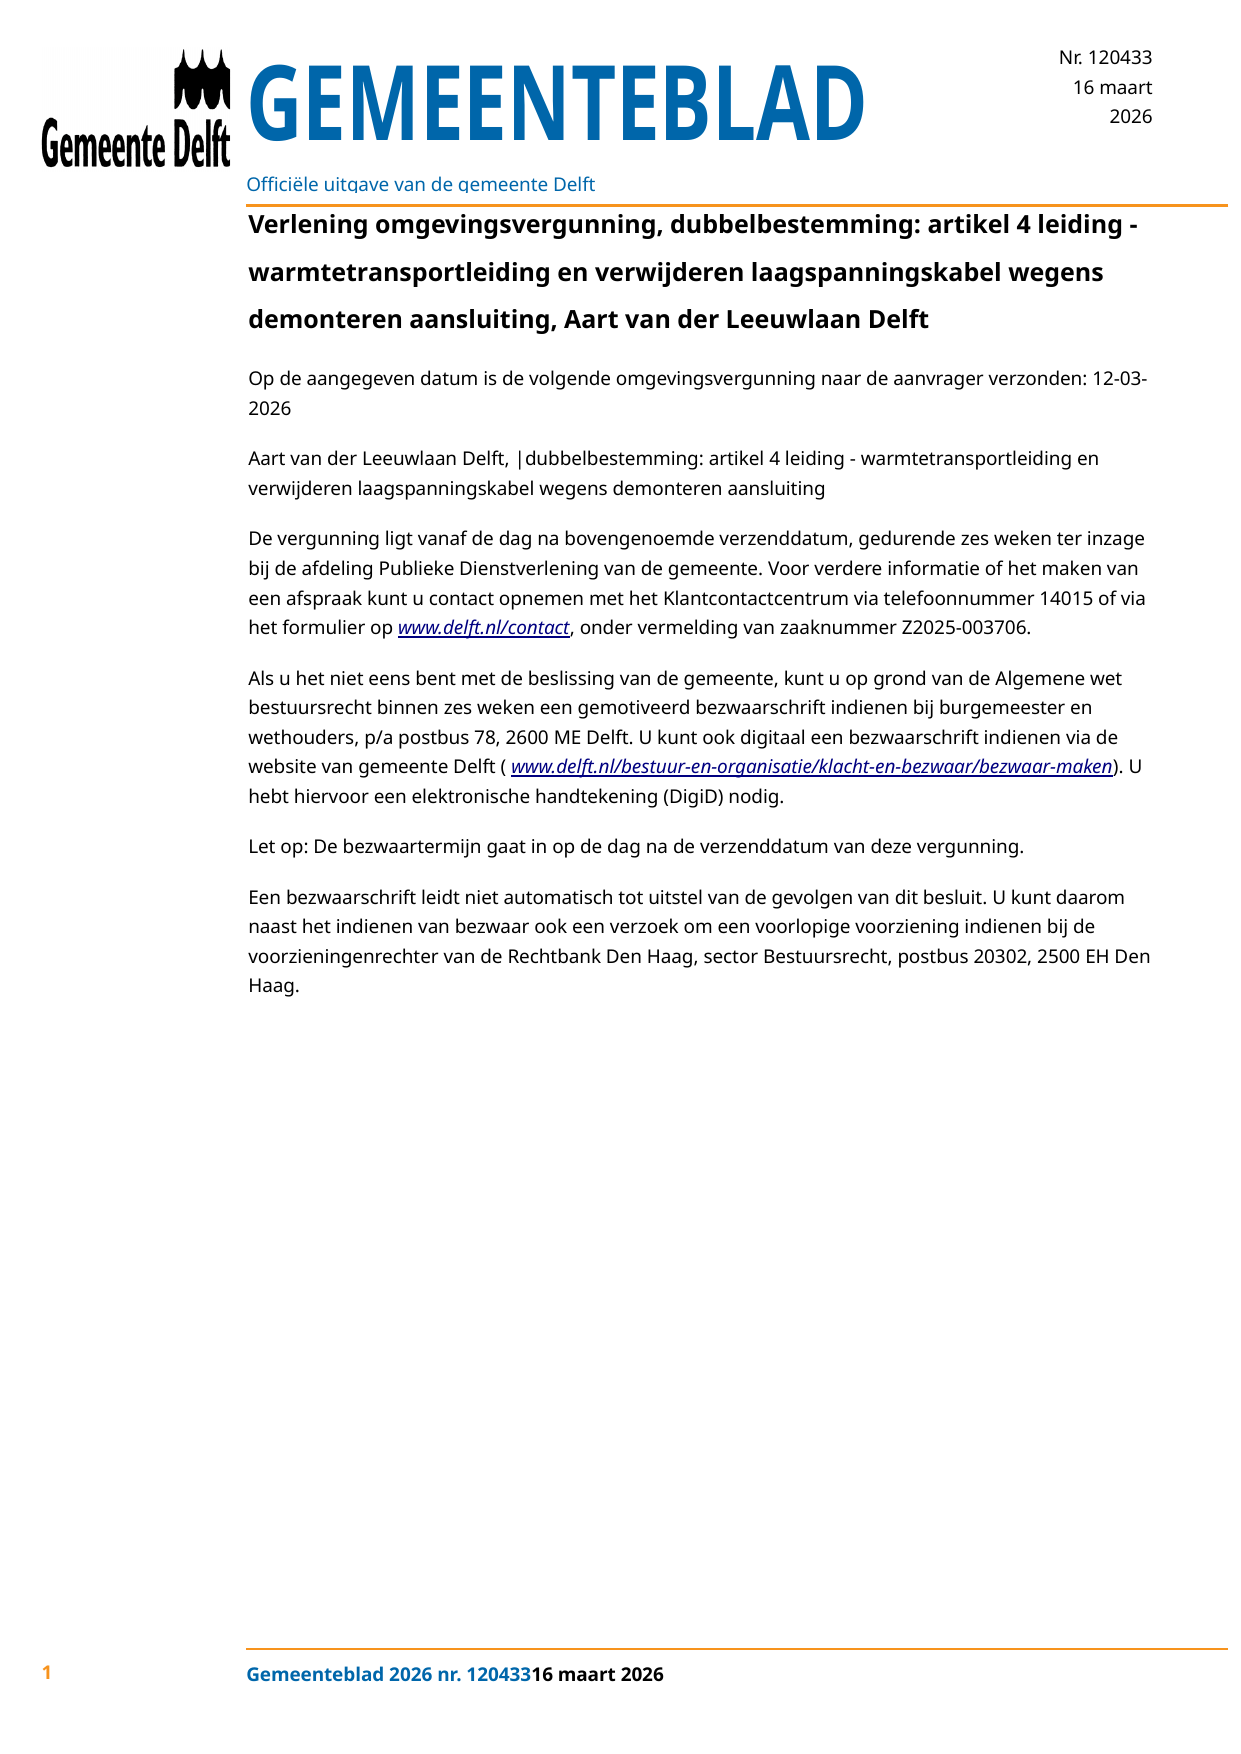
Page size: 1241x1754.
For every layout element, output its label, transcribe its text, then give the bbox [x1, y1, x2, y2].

text Aart van der Leeuwlaan Delft, |dubbelbestemming: artikel 4 leiding - warmtetransportleiding en verwijderen laagspanningskabel wegens demonteren aansluiting [248, 446, 1152, 501]
text Op de aangegeven datum is de volgende omgevingsvergunning naar de aanvrager verzonden: 12-03-2026 [248, 366, 1152, 421]
text Een bezwaarschrift leidt niet automatisch tot uitstel van de gevolgen van dit besluit. U kunt daarom naast het indienen van bezwaar ook een verzoek om een voorlopige voorziening indienen bij de voorzieningenrechter van de Rechtbank Den Haag, sector Bestuursrecht, postbus 20302, 2500 EH Den Haag. [248, 884, 1152, 998]
text De vergunning ligt vanaf de dag na bovengenoemde verzenddatum, gedurende zes weken ter inzage bij de afdeling Publieke Dienstverlening van de gemeente. Voor verdere informatie of het maken van een afspraak kunt u contact opnemen met het Klantcontactcentrum via telefoonnummer 14015 of via het formulier op www.delft.nl/contact, onder vermelding van zaaknummer Z2025-003706. [248, 526, 1152, 640]
text Verlening omgevingsvergunning, dubbelbestemming: artikel 4 leiding - warmtetransportleiding en verwijderen laagspanningskabel wegens demonteren aansluiting, Aart van der Leeuwlaan Delft [248, 207, 1152, 336]
text Let op: De bezwaartermijn gaat in op de dag na de verzenddatum van deze vergunning. [248, 833, 1152, 859]
text Als u het niet eens bent met de beslissing van de gemeente, kunt u op grond van de Algemene wet bestuursrecht binnen zes weken een gemotiveerd bezwaarschrift indienen bij burgemeester en wethouders, p/a postbus 78, 2600 ME Delft. U kunt ook digitaal een bezwaarschrift indienen via de website van gemeente Delft ( www.delft.nl/bestuur-en-organisatie/klacht-en-bezwaar/bezwaar-maken). U hebt hiervoor een elektronische handtekening (DigiD) nodig. [248, 665, 1152, 809]
picture [41, 47, 231, 172]
